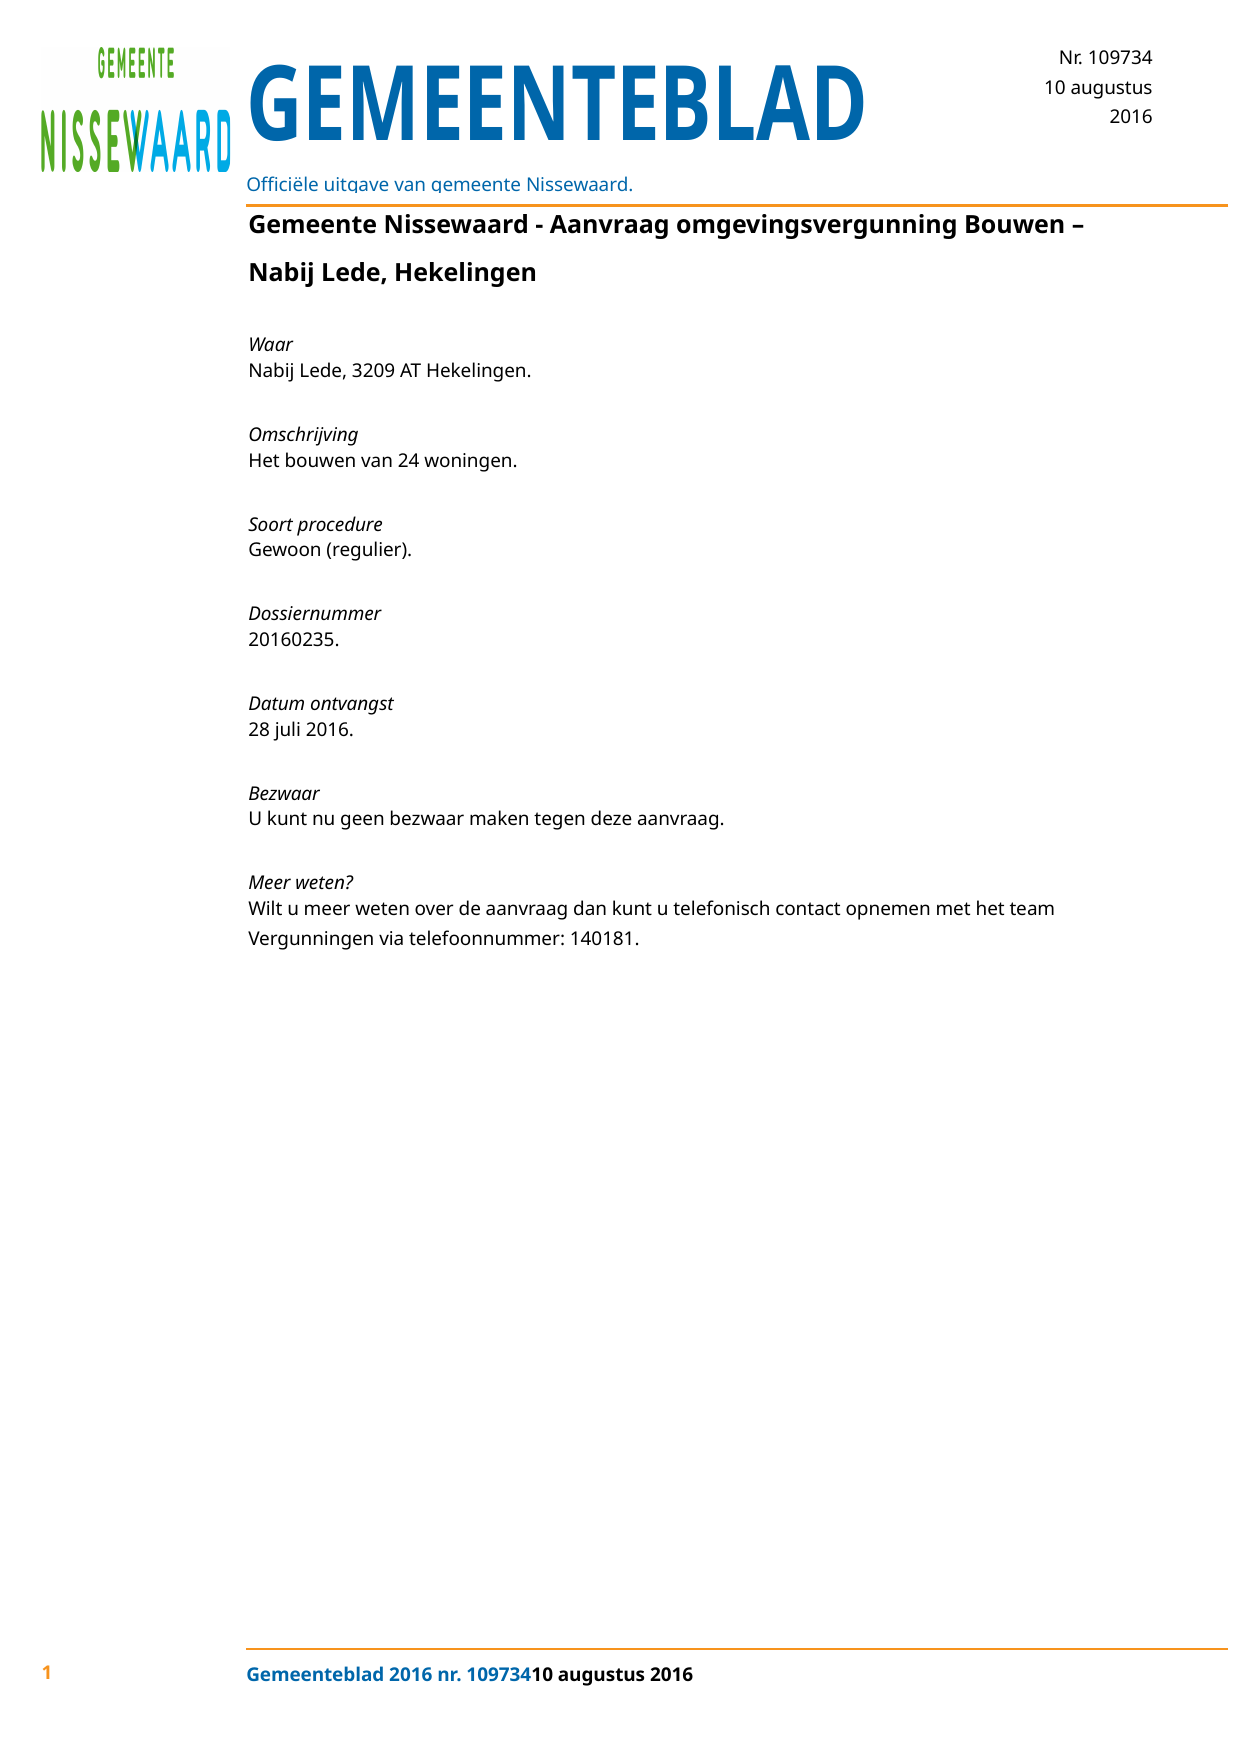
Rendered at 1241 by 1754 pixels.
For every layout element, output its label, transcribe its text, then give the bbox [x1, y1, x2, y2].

text Wilt u meer weten over de aanvraag dan kunt u telefonisch contact opnemen met het team Vergunningen via telefoonnummer: 140181. [248, 895, 1152, 951]
text Datum ontvangst [248, 690, 1152, 716]
text Dossiernummer [248, 601, 1152, 626]
picture [176, 157, 187, 172]
picture [222, 122, 227, 160]
text Het bouwen van 24 woningen. [248, 447, 1152, 473]
text Bezwaar [248, 780, 1152, 806]
text Nabij Lede, 3209 AT Hekelingen. [248, 357, 1152, 383]
picture [201, 122, 206, 138]
text Gewoon (regulier). [248, 537, 1152, 562]
picture [41, 47, 231, 172]
picture [200, 151, 206, 172]
text 20160235. [248, 626, 1152, 652]
text Meer weten? [248, 869, 1152, 895]
text Gemeente Nissewaard - Aanvraag omgevingsvergunning Bouwen – Nabij Lede, Hekelingen [248, 207, 1152, 288]
text Waar [248, 331, 1152, 357]
text Omschrijving [248, 421, 1152, 447]
text 28 juli 2016. [248, 716, 1152, 742]
picture [154, 157, 165, 172]
text U kunt nu geen bezwaar maken tegen deze aanvraag. [248, 806, 1152, 831]
text Soort procedure [248, 511, 1152, 537]
